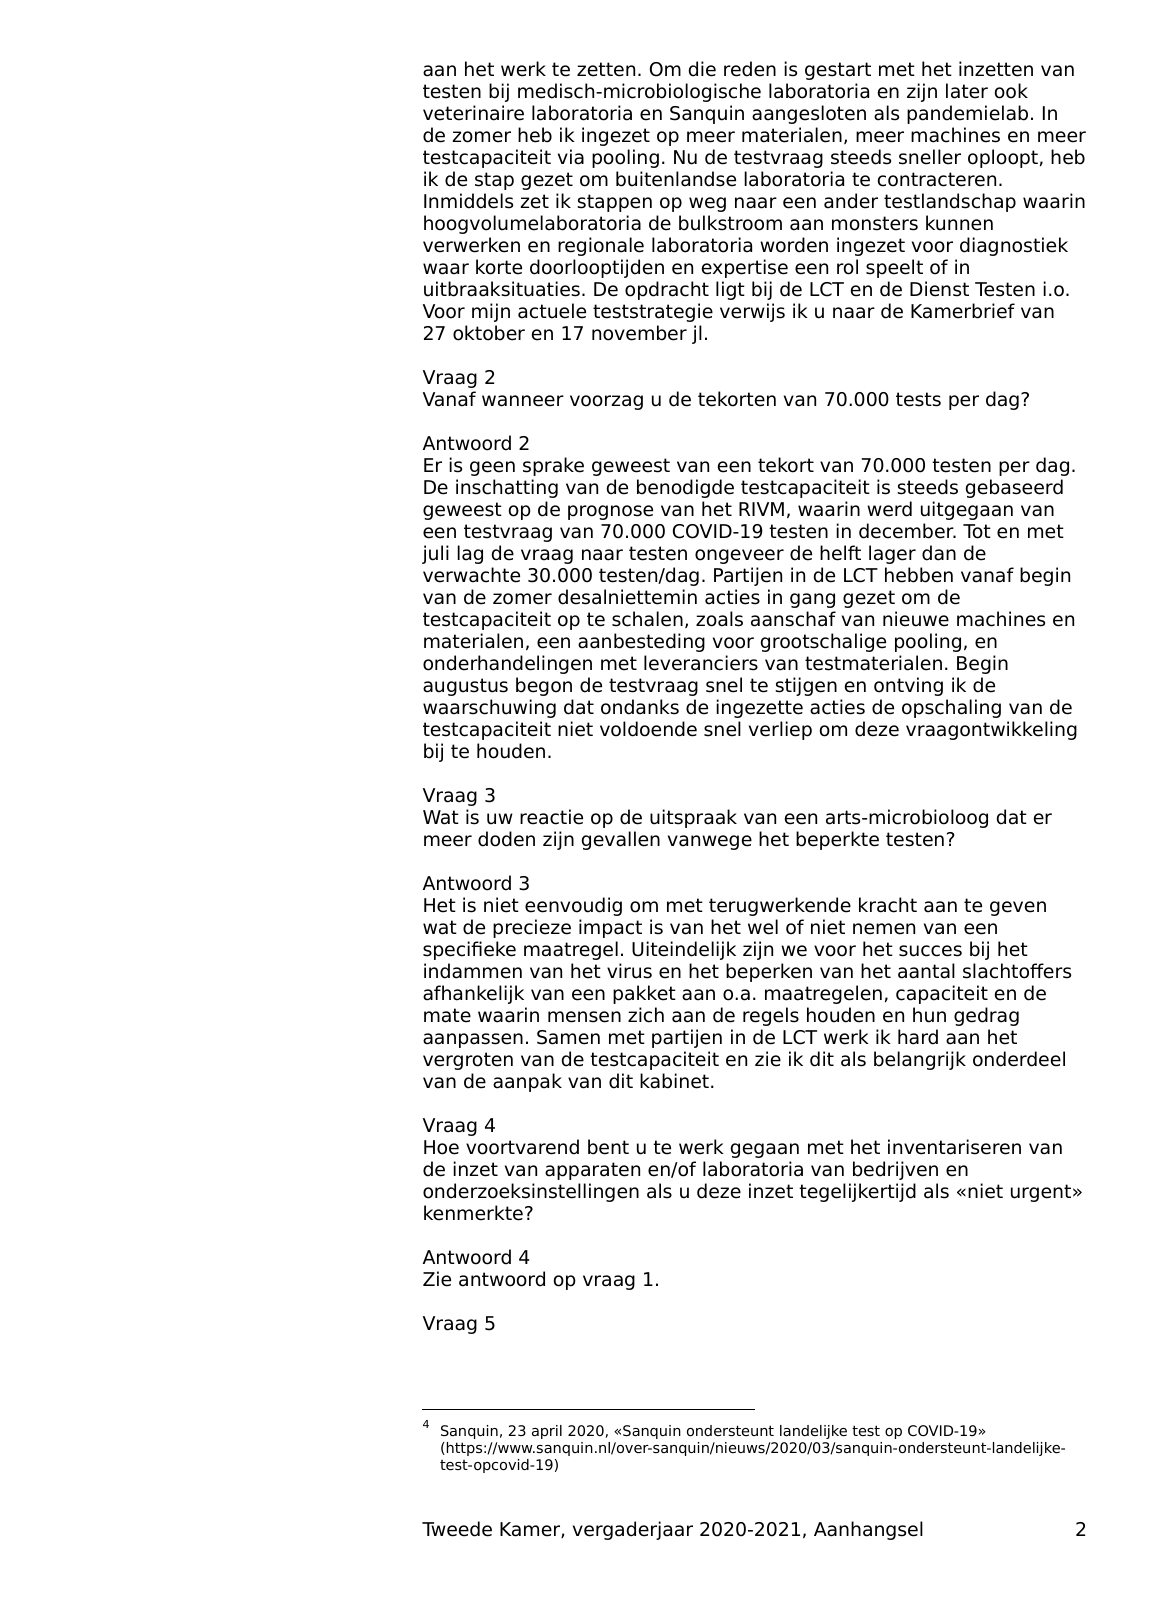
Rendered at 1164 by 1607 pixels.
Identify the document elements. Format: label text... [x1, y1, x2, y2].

text Wat is uw reactie op de uitspraak van een arts-microbioloog dat er meer doden zijn gevallen vanwege het beperkte testen? [422, 807, 1087, 851]
text Vraag 2 [422, 367, 1087, 389]
text Vraag 4 [422, 1115, 1087, 1137]
text Antwoord 3 [422, 873, 1087, 895]
text Het is niet eenvoudig om met terugwerkende kracht aan te geven wat de precieze impact is van het wel of niet nemen van een specifieke maatregel. Uiteindelijk zijn we voor het succes bij het indammen van het virus en het beperken van het aantal slachtoffers afhankelijk van een pakket aan o.a. maatregelen, capaciteit en de mate waarin mensen zich aan de regels houden en hun gedrag aanpassen. Samen met partijen in de LCT werk ik hard aan het vergroten van de testcapaciteit en zie ik dit als belangrijk onderdeel van de aanpak van dit kabinet. [422, 895, 1087, 1093]
text Antwoord 4 [422, 1247, 1087, 1269]
text aan het werk te zetten. Om die reden is gestart met het inzetten van testen bij medisch-microbiologische laboratoria en zijn later ook veterinaire laboratoria en Sanquin aangesloten als pandemielab. In de zomer heb ik ingezet op meer materialen, meer machines en meer testcapaciteit via pooling. Nu de testvraag steeds sneller oploopt, heb ik de stap gezet om buitenlandse laboratoria te contracteren. Inmiddels zet ik stappen op weg naar een ander testlandschap waarin hoogvolumelaboratoria de bulkstroom aan monsters kunnen verwerken en regionale laboratoria worden ingezet voor diagnostiek waar korte doorlooptijden en expertise een rol speelt of in uitbraaksituaties. De opdracht ligt bij de LCT en de Dienst Testen i.o. Voor mijn actuele teststrategie verwijs ik u naar de Kamerbrief van 27 oktober en 17 november jl. [422, 59, 1087, 345]
text De inschatting van de benodigde testcapaciteit is steeds gebaseerd geweest op de prognose van het RIVM, waarin werd uitgegaan van een testvraag van 70.000 COVID-19 testen in december. Tot en met juli lag de vraag naar testen ongeveer de helft lager dan de verwachte 30.000 testen/dag. Partijen in de LCT hebben vanaf begin van de zomer desalniettemin acties in gang gezet om de testcapaciteit op te schalen, zoals aanschaf van nieuwe machines en materialen, een aanbesteding voor grootschalige pooling, en onderhandelingen met leveranciers van testmaterialen. Begin augustus begon de testvraag snel te stijgen en ontving ik de waarschuwing dat ondanks de ingezette acties de opschaling van de testcapaciteit niet voldoende snel verliep om deze vraagontwikkeling bij te houden. [422, 477, 1087, 763]
text Vraag 5 [422, 1313, 1087, 1335]
text Zie antwoord op vraag 1. [422, 1269, 1087, 1291]
text Vraag 3 [422, 785, 1087, 807]
text Vanaf wanneer voorzag u de tekorten van 70.000 tests per dag? [422, 389, 1087, 411]
text Er is geen sprake geweest van een tekort van 70.000 testen per dag. [422, 455, 1087, 477]
text Hoe voortvarend bent u te werk gegaan met het inventariseren van de inzet van apparaten en/of laboratoria van bedrijven en onderzoeksinstellingen als u deze inzet tegelijkertijd als «niet urgent» kenmerkte? [422, 1137, 1087, 1225]
text Antwoord 2 [422, 433, 1087, 455]
text Sanquin, 23 april 2020, «Sanquin ondersteunt landelijke test op COVID-19» (https://www.sanquin.nl/over-sanquin/nieuws/2020/03/sanquin-ondersteunt-landelijke-test-opcovid-19) [422, 1418, 1087, 1474]
